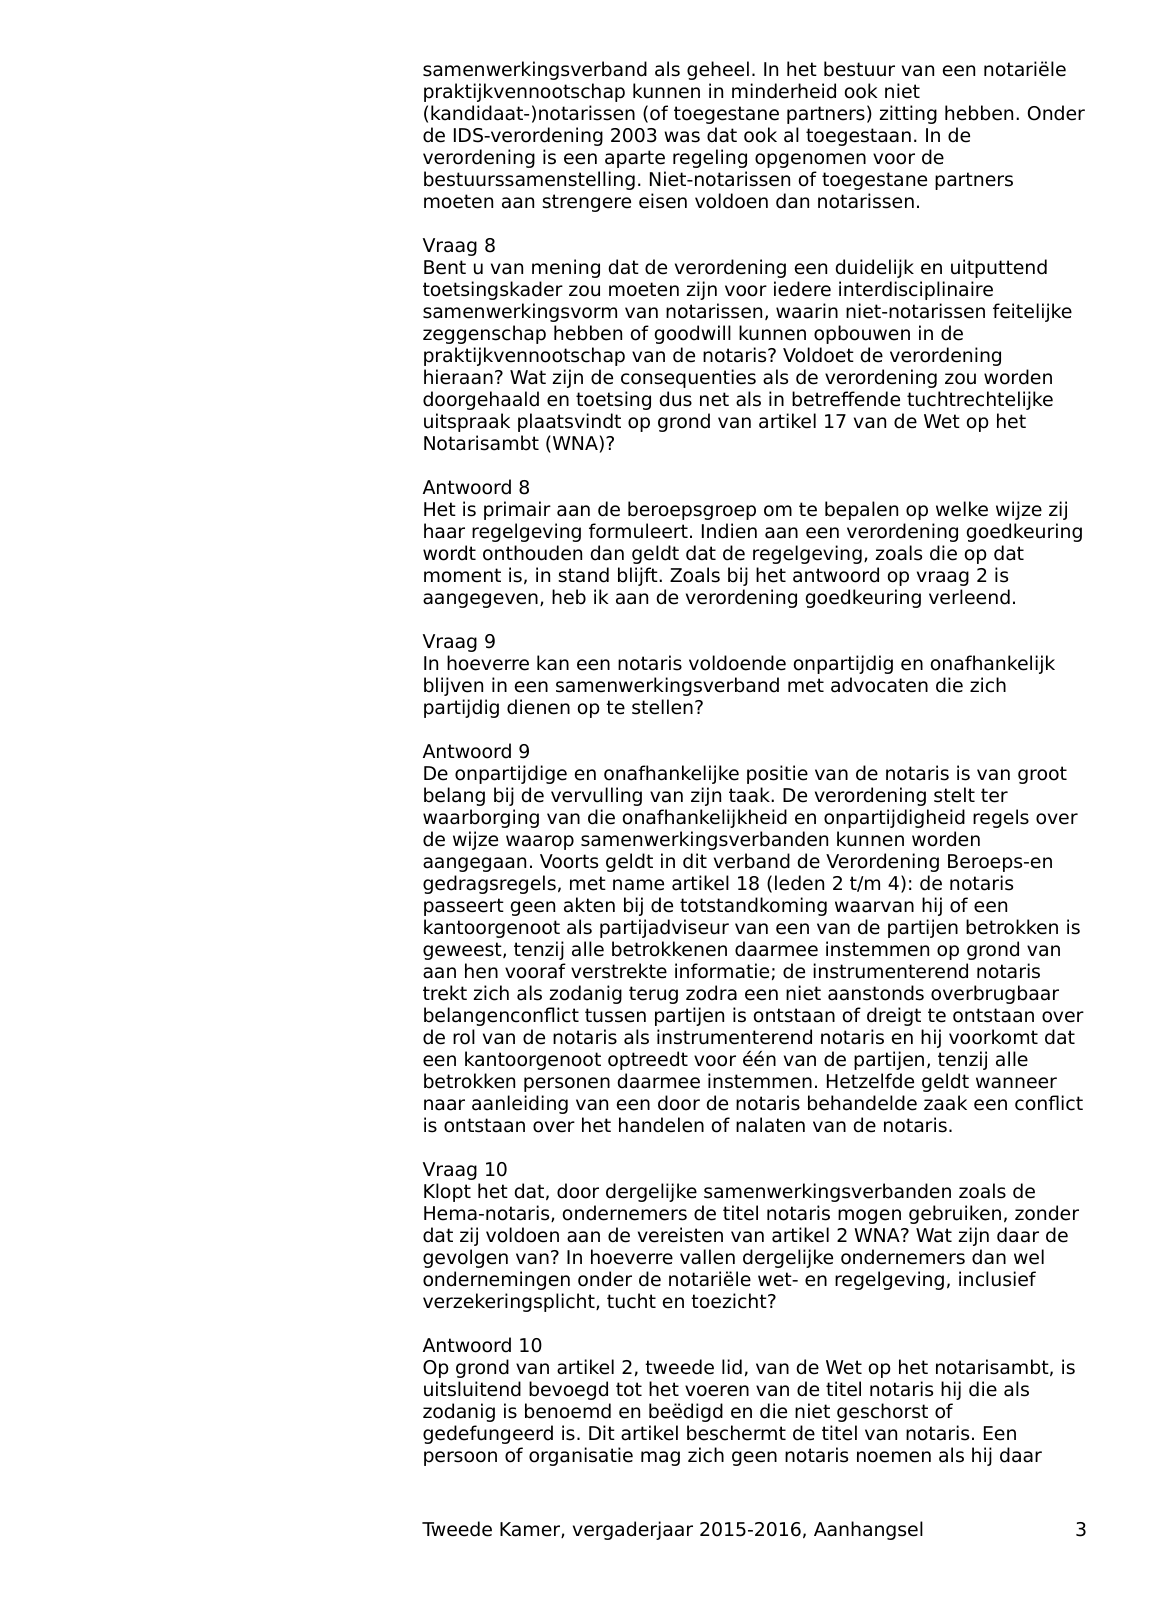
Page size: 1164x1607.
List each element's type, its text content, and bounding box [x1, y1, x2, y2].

text Klopt het dat, door dergelijke samenwerkingsverbanden zoals de Hema-notaris, ondernemers de titel notaris mogen gebruiken, zonder dat zij voldoen aan de vereisten van artikel 2 WNA? Wat zijn daar de gevolgen van? In hoeverre vallen dergelijke ondernemers dan wel ondernemingen onder de notariële wet- en regelgeving, inclusief verzekeringsplicht, tucht en toezicht? [422, 1181, 1087, 1313]
text Vraag 9 [422, 631, 1087, 653]
text Vraag 10 [422, 1159, 1087, 1181]
text Het is primair aan de beroepsgroep om te bepalen op welke wijze zij haar regelgeving formuleert. Indien aan een verordening goedkeuring wordt onthouden dan geldt dat de regelgeving, zoals die op dat moment is, in stand blijft. Zoals bij het antwoord op vraag 2 is aangegeven, heb ik aan de verordening goedkeuring verleend. [422, 499, 1087, 609]
text Antwoord 9 [422, 741, 1087, 763]
text Op grond van artikel 2, tweede lid, van de Wet op het notarisambt, is uitsluitend bevoegd tot het voeren van de titel notaris hij die als zodanig is benoemd en beëdigd en die niet geschorst of gedefungeerd is. Dit artikel beschermt de titel van notaris. Een persoon of organisatie mag zich geen notaris noemen als hij daar [422, 1357, 1087, 1467]
text In hoeverre kan een notaris voldoende onpartijdig en onafhankelijk blijven in een samenwerkingsverband met advocaten die zich partijdig dienen op te stellen? [422, 653, 1087, 719]
text Vraag 8 [422, 235, 1087, 257]
text Bent u van mening dat de verordening een duidelijk en uitputtend toetsingskader zou moeten zijn voor iedere interdisciplinaire samenwerkingsvorm van notarissen, waarin niet-notarissen feitelijke zeggenschap hebben of goodwill kunnen opbouwen in de praktijkvennootschap van de notaris? Voldoet de verordening hieraan? Wat zijn de consequenties als de verordening zou worden doorgehaald en toetsing dus net als in betreffende tuchtrechtelijke uitspraak plaatsvindt op grond van artikel 17 van de Wet op het Notarisambt (WNA)? [422, 257, 1087, 455]
text samenwerkingsverband als geheel. In het bestuur van een notariële praktijkvennootschap kunnen in minderheid ook niet (kandidaat-)notarissen (of toegestane partners) zitting hebben. Onder de IDS-verordening 2003 was dat ook al toegestaan. In de verordening is een aparte regeling opgenomen voor de bestuurssamenstelling. Niet-notarissen of toegestane partners moeten aan strengere eisen voldoen dan notarissen. [422, 59, 1087, 213]
text Antwoord 10 [422, 1335, 1087, 1357]
text De onpartijdige en onafhankelijke positie van de notaris is van groot belang bij de vervulling van zijn taak. De verordening stelt ter waarborging van die onafhankelijkheid en onpartijdigheid regels over de wijze waarop samenwerkingsverbanden kunnen worden aangegaan. Voorts geldt in dit verband de Verordening Beroeps-en gedragsregels, met name artikel 18 (leden 2 t/m 4): de notaris passeert geen akten bij de totstandkoming waarvan hij of een kantoorgenoot als partijadviseur van een van de partijen betrokken is geweest, tenzij alle betrokkenen daarmee instemmen op grond van aan hen vooraf verstrekte informatie; de instrumenterend notaris trekt zich als zodanig terug zodra een niet aanstonds overbrugbaar belangenconflict tussen partijen is ontstaan of dreigt te ontstaan over de rol van de notaris als instrumenterend notaris en hij voorkomt dat een kantoorgenoot optreedt voor één van de partijen, tenzij alle betrokken personen daarmee instemmen. Hetzelfde geldt wanneer naar aanleiding van een door de notaris behandelde zaak een conflict is ontstaan over het handelen of nalaten van de notaris. [422, 763, 1087, 1137]
text Antwoord 8 [422, 477, 1087, 499]
